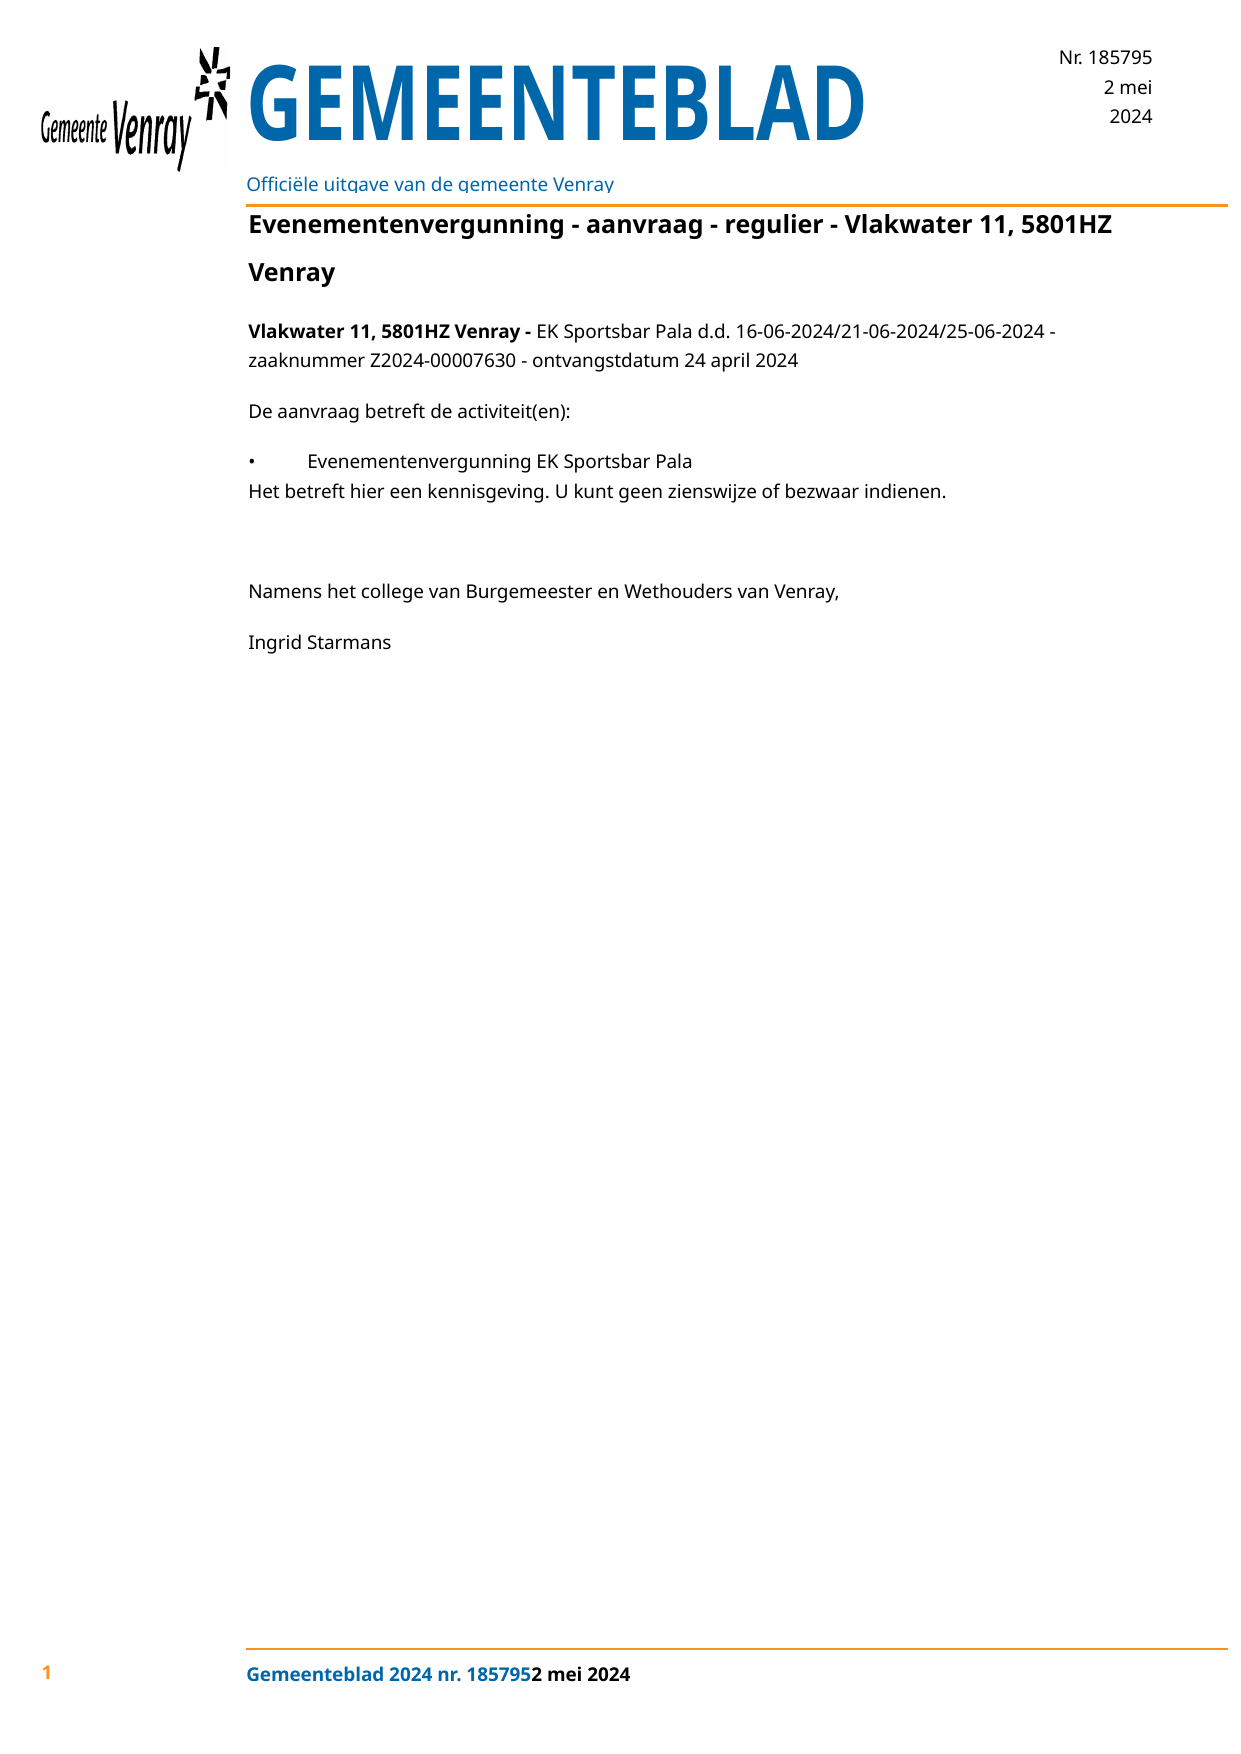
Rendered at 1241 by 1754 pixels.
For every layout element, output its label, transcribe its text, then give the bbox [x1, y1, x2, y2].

text Namens het college van Burgemeester en Wethouders van Venray, [248, 579, 1152, 604]
text Vlakwater 11, 5801HZ Venray - EK Sportsbar Pala d.d. 16-06-2024/21-06-2024/25-06-2024 - zaaknummer Z2024-00007630 - ontvangstdatum 24 april 2024 [248, 318, 1152, 373]
text Evenementenvergunning - aanvraag - regulier - Vlakwater 11, 5801HZ Venray [248, 207, 1152, 288]
text De aanvraag betreft de activiteit(en): [248, 398, 1152, 424]
picture [41, 47, 231, 172]
text Ingrid Starmans [248, 629, 1152, 655]
text Het betreft hier een kennisgeving. U kunt geen zienswijze of bezwaar indienen. [248, 478, 1152, 504]
list Evenementenvergunning EK Sportsbar Pala [248, 448, 1152, 474]
